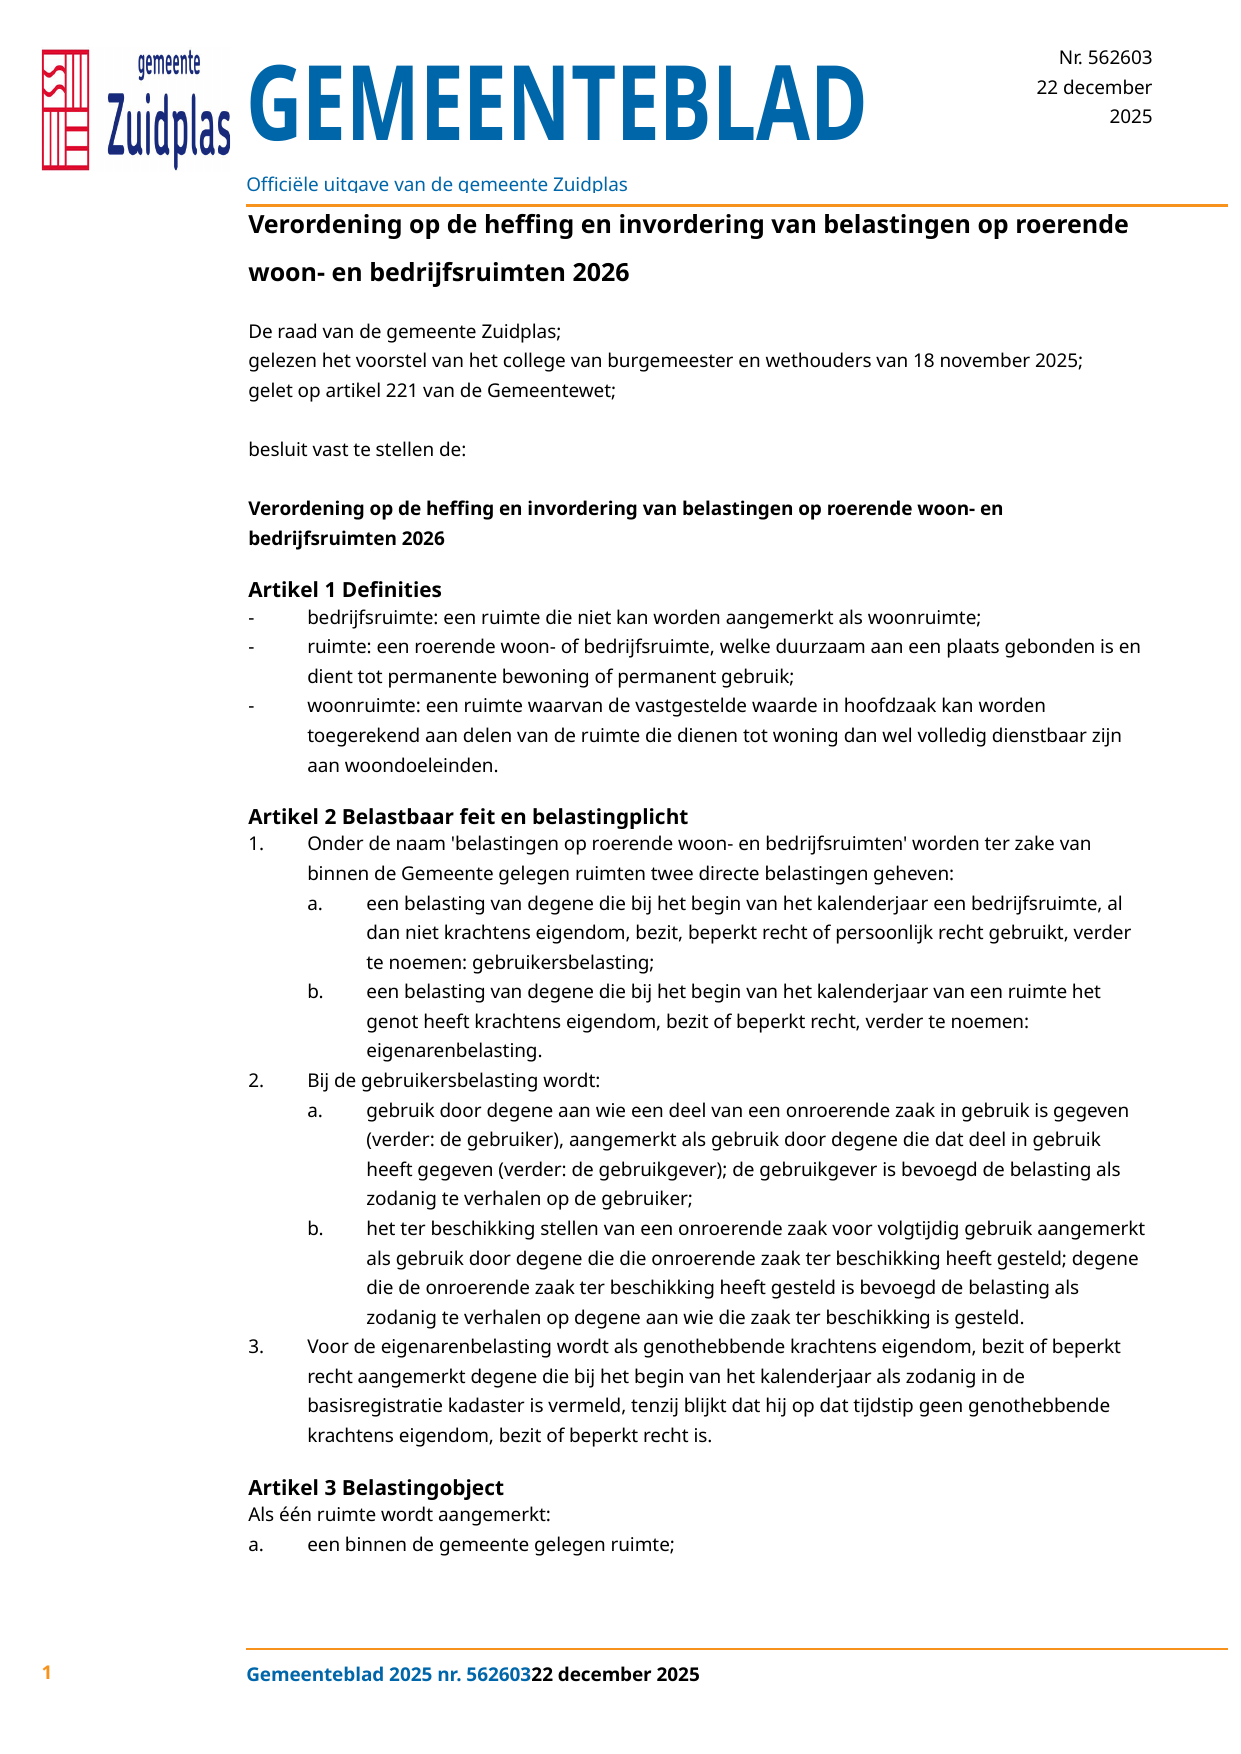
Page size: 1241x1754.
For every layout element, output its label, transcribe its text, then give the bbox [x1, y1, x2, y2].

list woonruimte: een ruimte waarvan de vastgestelde waarde in hoofdzaak kan worden toegerekend aan delen van de ruimte die dienen tot woning dan wel volledig dienstbaar zijn aan woondoeleinden. [248, 693, 1152, 777]
text Verordening op de heffing en invordering van belastingen op roerende woon- en bedrijfsruimten 2026 [248, 207, 1152, 288]
list Onder de naam 'belastingen op roerende woon- en bedrijfsruimten' worden ter zake van binnen de Gemeente gelegen ruimten twee directe belastingen geheven: [248, 831, 1152, 886]
list het ter beschikking stellen van een onroerende zaak voor volgtijdig gebruik aangemerkt als gebruik door degene die die onroerende zaak ter beschikking heeft gesteld; degene die de onroerende zaak ter beschikking heeft gesteld is bevoegd de belasting als zodanig te verhalen op degene aan wie die zaak ter beschikking is gesteld. [307, 1215, 1152, 1330]
text Artikel 3 Belastingobject [248, 1473, 1152, 1501]
list ruimte: een roerende woon- of bedrijfsruimte, welke duurzaam aan een plaats gebonden is en dient tot permanente bewoning of permanent gebruik; [248, 633, 1152, 689]
text gelezen het voorstel van het college van burgemeester en wethouders van 18 november 2025; [248, 347, 1152, 373]
picture [41, 47, 231, 172]
list een belasting van degene die bij het begin van het kalenderjaar een bedrijfsruimte, al dan niet krachtens eigendom, bezit, beperkt recht of persoonlijk recht gebruikt, verder te noemen: gebruikersbelasting; [307, 890, 1152, 975]
list Voor de eigenarenbelasting wordt als genothebbende krachtens eigendom, bezit of beperkt recht aangemerkt degene die bij het begin van het kalenderjaar als zodanig in de basisregistratie kadaster is vermeld, tenzij blijkt dat hij op dat tijdstip geen genothebbende krachtens eigendom, bezit of beperkt recht is. [248, 1333, 1152, 1448]
list gebruik door degene aan wie een deel van een onroerende zaak in gebruik is gegeven (verder: de gebruiker), aangemerkt als gebruik door degene die dat deel in gebruik heeft gegeven (verder: de gebruikgever); de gebruikgever is bevoegd de belasting als zodanig te verhalen op de gebruiker; [307, 1097, 1152, 1211]
text gelet op artikel 221 van de Gemeentewet; [248, 377, 1152, 403]
text besluit vast te stellen de: [248, 436, 1152, 462]
list Bij de gebruikersbelasting wordt: [248, 1067, 1152, 1093]
text Artikel 1 Definities [248, 575, 1152, 604]
list bedrijfsruimte: een ruimte die niet kan worden aangemerkt als woonruimte; [248, 604, 1152, 629]
text Artikel 2 Belastbaar feit en belastingplicht [248, 802, 1152, 831]
list een belasting van degene die bij het begin van het kalenderjaar van een ruimte het genot heeft krachtens eigendom, bezit of beperkt recht, verder te noemen: eigenarenbelasting. [307, 978, 1152, 1063]
text Verordening op de heffing en invordering van belastingen op roerende woon- en bedrijfsruimten 2026 [248, 495, 1152, 551]
text Als één ruimte wordt aangemerkt: [248, 1501, 1152, 1527]
list een binnen de gemeente gelegen ruimte; [248, 1531, 1152, 1556]
text De raad van de gemeente Zuidplas; [248, 318, 1152, 344]
